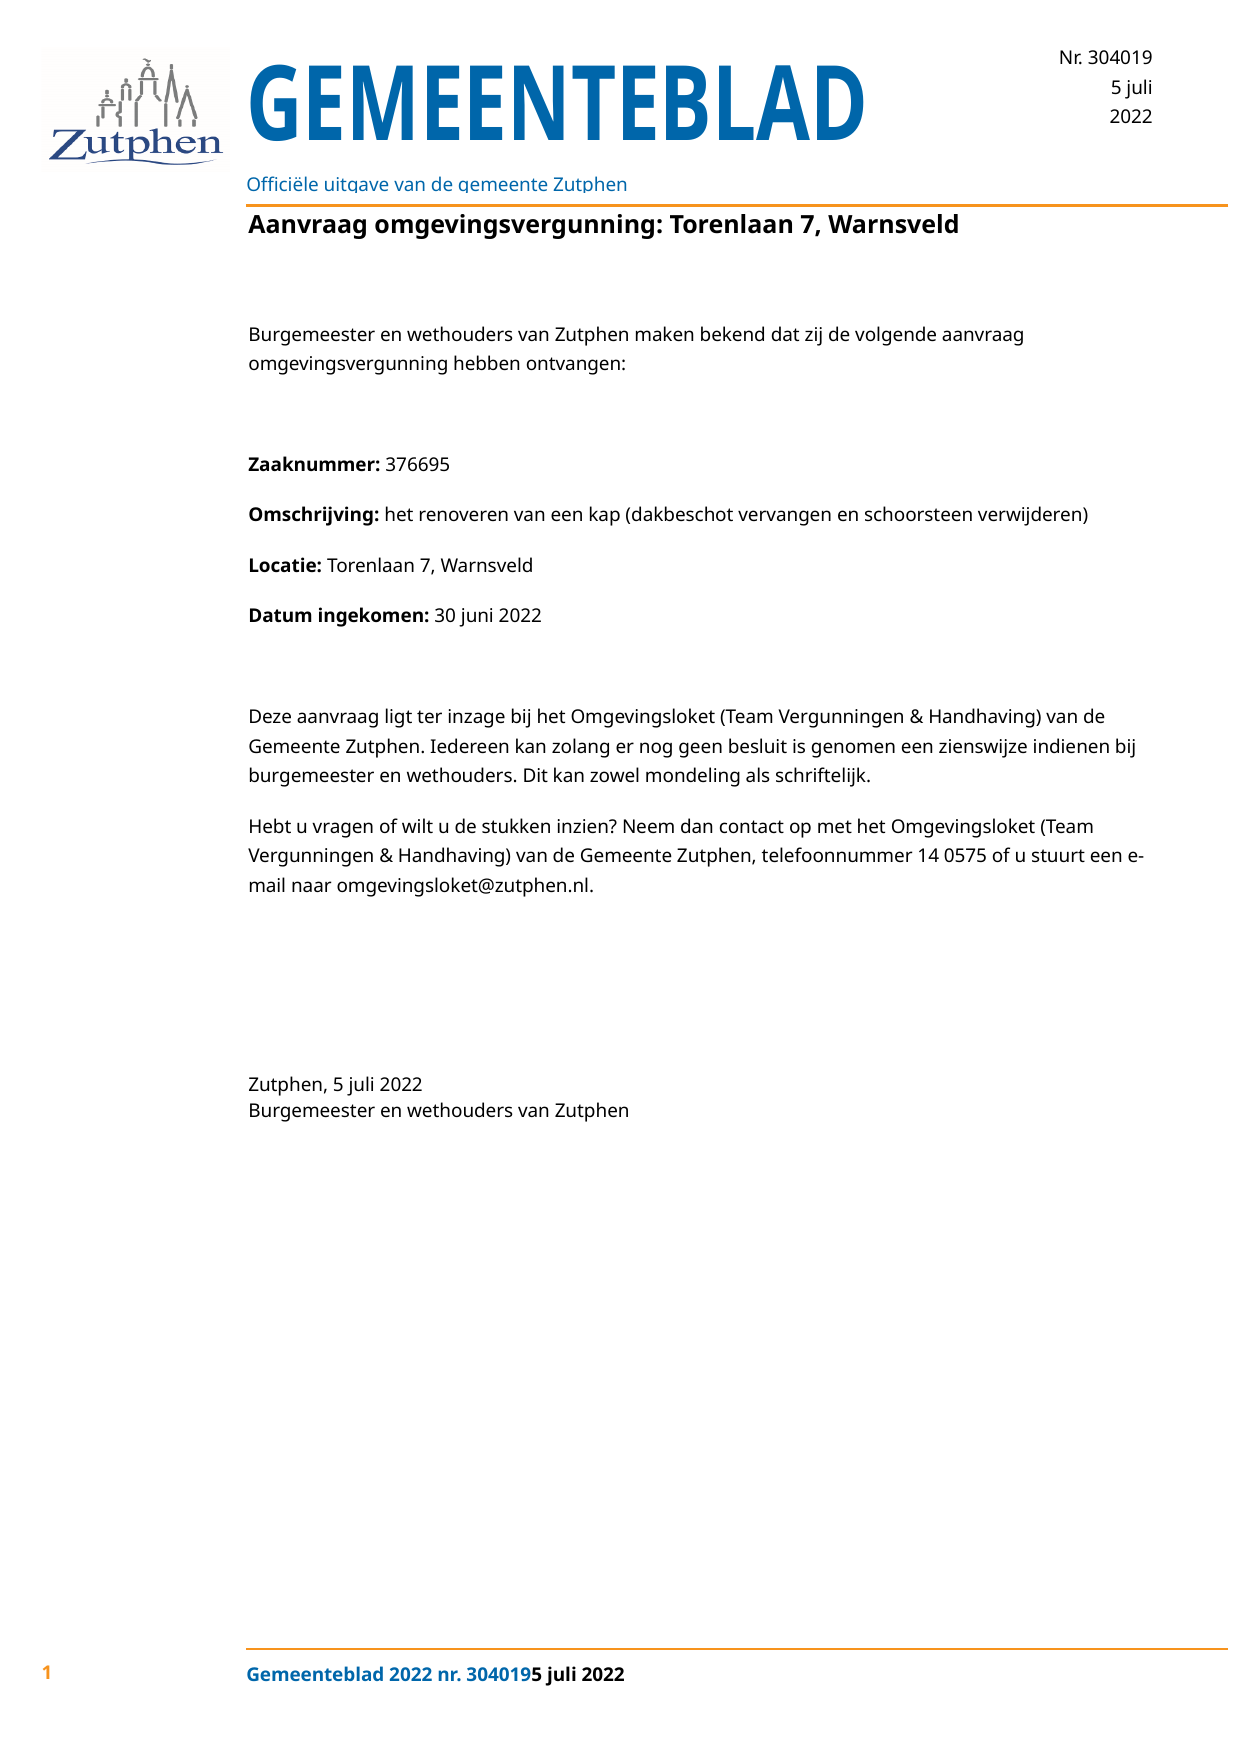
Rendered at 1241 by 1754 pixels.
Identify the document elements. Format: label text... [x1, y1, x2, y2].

text Zutphen, 5 juli 2022 [248, 1071, 1152, 1097]
text Omschrijving: het renoveren van een kap (dakbeschot vervangen en schoorsteen verwijderen) [248, 502, 1152, 527]
text Locatie: Torenlaan 7, Warnsveld [248, 552, 1152, 578]
text Zaaknummer: 376695 [248, 451, 1152, 477]
text Aanvraag omgevingsvergunning: Torenlaan 7, Warnsveld [248, 207, 1152, 241]
text Deze aanvraag ligt ter inzage bij het Omgevingsloket (Team Vergunningen & Handhaving) van de Gemeente Zutphen. Iedereen kan zolang er nog geen besluit is genomen een zienswijze indienen bij burgemeester en wethouders. Dit kan zowel mondeling als schriftelijk. [248, 703, 1152, 788]
picture [41, 47, 231, 172]
text Datum ingekomen: 30 juni 2022 [248, 602, 1152, 628]
text Burgemeester en wethouders van Zutphen [248, 1097, 1152, 1122]
text Hebt u vragen of wilt u de stukken inzien? Neem dan contact op met het Omgevingsloket (Team Vergunningen & Handhaving) van de Gemeente Zutphen, telefoonnummer 14 0575 of u stuurt een e-mail naar omgevingsloket@zutphen.nl. [248, 813, 1152, 898]
text Burgemeester en wethouders van Zutphen maken bekend dat zij de volgende aanvraag omgevingsvergunning hebben ontvangen: [248, 321, 1152, 376]
